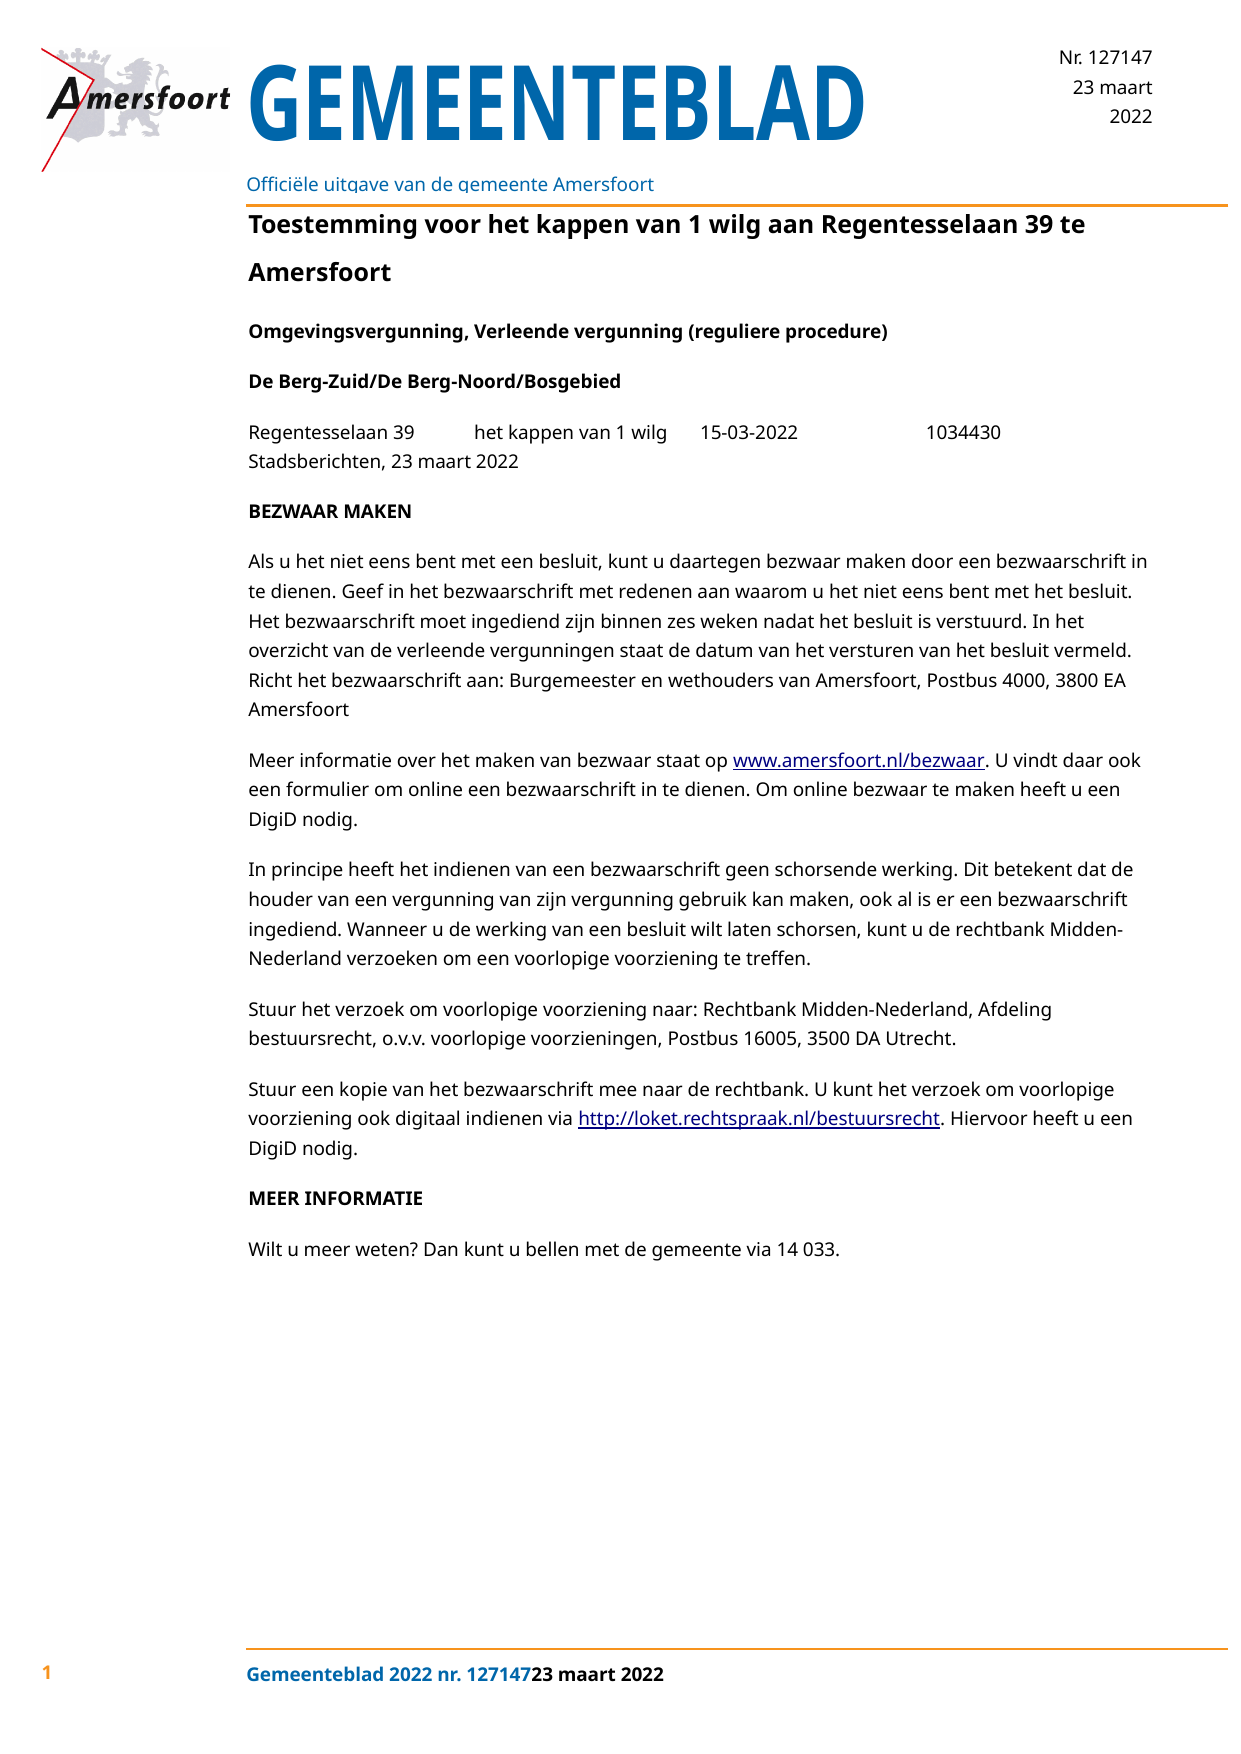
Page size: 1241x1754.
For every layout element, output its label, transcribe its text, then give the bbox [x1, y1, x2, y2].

text Stadsberichten, 23 maart 2022 [248, 448, 1152, 473]
text Wilt u meer weten? Dan kunt u bellen met de gemeente via 14 033. [248, 1236, 1152, 1261]
text Stuur een kopie van het bezwaarschrift mee naar de rechtbank. U kunt het verzoek om voorlopige voorziening ook digitaal indienen via http://loket.rechtspraak.nl/bestuursrecht. Hiervoor heeft u een DigiD nodig. [248, 1076, 1152, 1161]
text De Berg-Zuid/De Berg-Noord/Bosgebied [248, 368, 1152, 394]
table_header 15-03-2022 [700, 419, 926, 444]
text In principe heeft het indienen van een bezwaarschrift geen schorsende werking. Dit betekent dat de houder van een vergunning van zijn vergunning gebruik kan maken, ook al is er een bezwaarschrift ingediend. Wanneer u de werking van een besluit wilt laten schorsen, kunt u de rechtbank Midden-Nederland verzoeken om een voorlopige voorziening te treffen. [248, 857, 1152, 971]
table_header Regentesselaan 39 [248, 419, 474, 444]
text Toestemming voor het kappen van 1 wilg aan Regentesselaan 39 te Amersfoort [248, 207, 1152, 288]
text BEZWAAR MAKEN [248, 498, 1152, 524]
text Omgevingsvergunning, Verleende vergunning (reguliere procedure) [248, 318, 1152, 344]
text Stuur het verzoek om voorlopige voorziening naar: Rechtbank Midden-Nederland, Afdeling bestuursrecht, o.v.v. voorlopige voorzieningen, Postbus 16005, 3500 DA Utrecht. [248, 996, 1152, 1051]
text MEER INFORMATIE [248, 1185, 1152, 1211]
text Als u het niet eens bent met een besluit, kunt u daartegen bezwaar maken door een bezwaarschrift in te dienen. Geef in het bezwaarschrift met redenen aan waarom u het niet eens bent met het besluit. Het bezwaarschrift moet ingediend zijn binnen zes weken nadat het besluit is verstuurd. In het overzicht van de verleende vergunningen staat de datum van het versturen van het besluit vermeld. Richt het bezwaarschrift aan: Burgemeester en wethouders van Amersfoort, Postbus 4000, 3800 EA Amersfoort [248, 549, 1152, 722]
text Meer informatie over het maken van bezwaar staat op www.amersfoort.nl/bezwaar. U vindt daar ook een formulier om online een bezwaarschrift in te dienen. Om online bezwaar te maken heeft u een DigiD nodig. [248, 747, 1152, 832]
table_header het kappen van 1 wilg [474, 419, 700, 444]
table_header 1034430 [926, 419, 1152, 444]
picture [41, 47, 231, 172]
